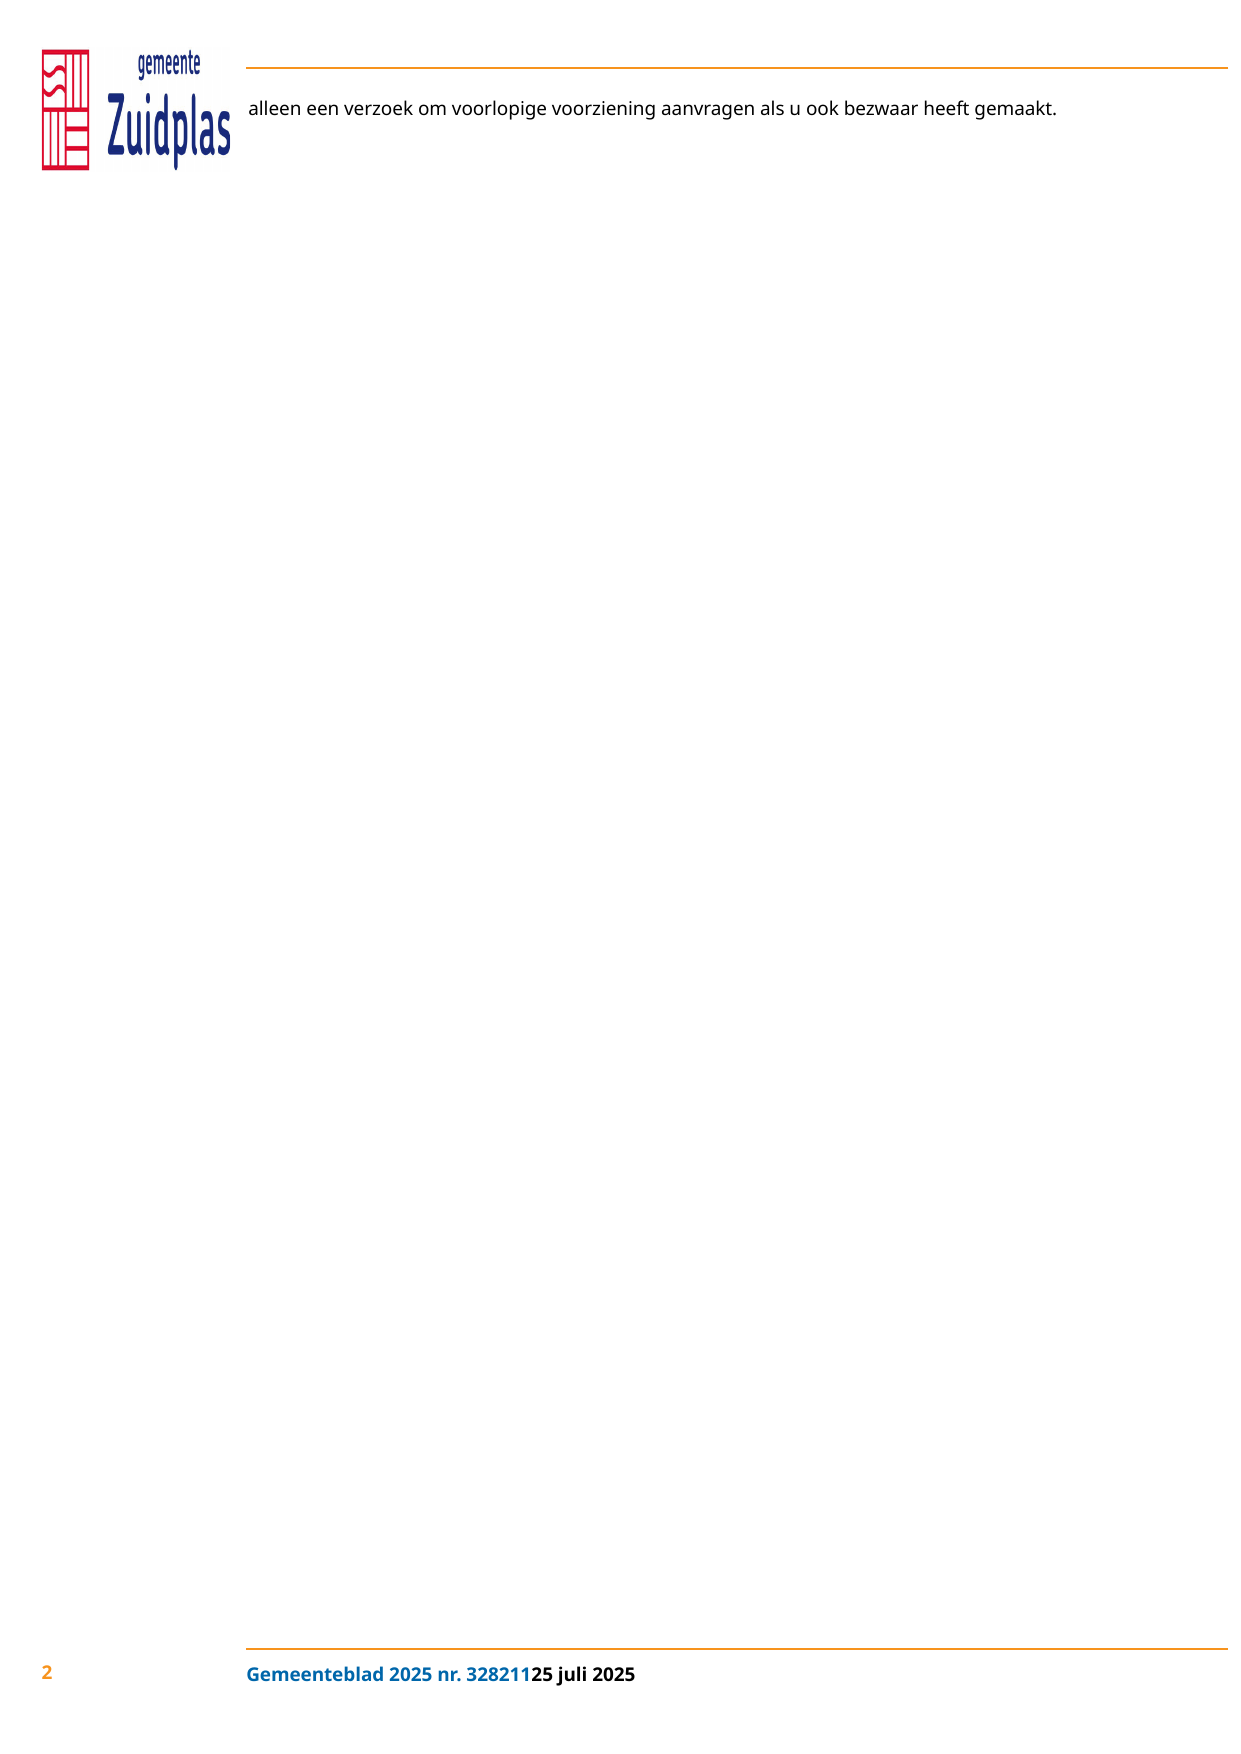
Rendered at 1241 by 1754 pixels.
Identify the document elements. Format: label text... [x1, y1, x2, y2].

text alleen een verzoek om voorlopige voorziening aanvragen als u ook bezwaar heeft gemaakt. [248, 95, 1152, 121]
picture [41, 47, 231, 172]
